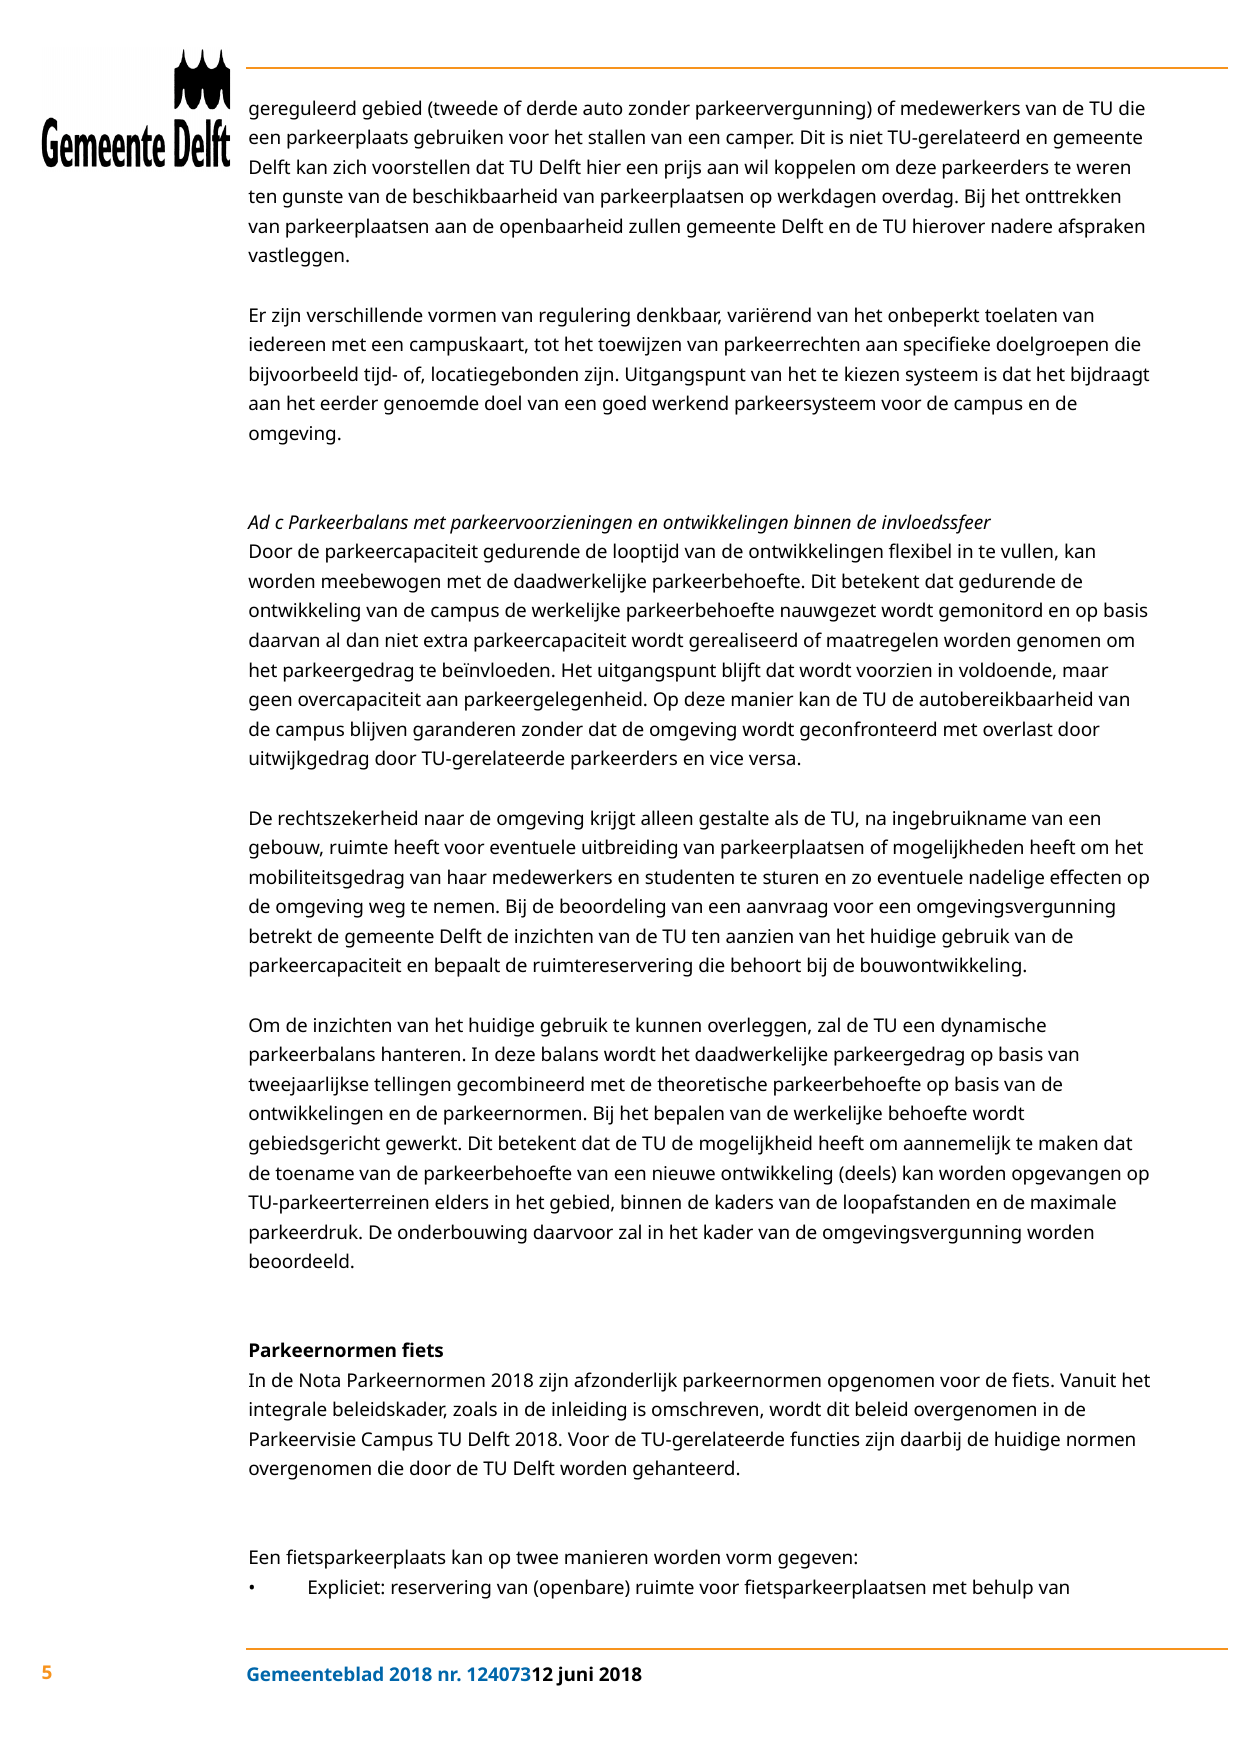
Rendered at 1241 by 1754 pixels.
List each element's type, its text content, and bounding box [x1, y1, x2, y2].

text In de Nota Parkeernormen 2018 zijn afzonderlijk parkeernormen opgenomen voor de fiets. Vanuit het integrale beleidskader, zoals in de inleiding is omschreven, wordt dit beleid overgenomen in de Parkeervisie Campus TU Delft 2018. Voor de TU-gerelateerde functies zijn daarbij de huidige normen overgenomen die door de TU Delft worden gehanteerd. [248, 1367, 1152, 1481]
text Een fietsparkeerplaats kan op twee manieren worden vorm gegeven: [248, 1544, 1152, 1570]
text Er zijn verschillende vormen van regulering denkbaar, variërend van het onbeperkt toelaten van iedereen met een campuskaart, tot het toewijzen van parkeerrechten aan specifieke doelgroepen die bijvoorbeeld tijd- of, locatiegebonden zijn. Uitgangspunt van het te kiezen systeem is dat het bijdraagt aan het eerder genoemde doel van een goed werkend parkeersysteem voor de campus en de omgeving. [248, 302, 1152, 446]
text Door de parkeercapaciteit gedurende de looptijd van de ontwikkelingen flexibel in te vullen, kan worden meebewogen met de daadwerkelijke parkeerbehoefte. Dit betekent dat gedurende de ontwikkeling van de campus de werkelijke parkeerbehoefte nauwgezet wordt gemonitord en op basis daarvan al dan niet extra parkeercapaciteit wordt gerealiseerd of maatregelen worden genomen om het parkeergedrag te beïnvloeden. Het uitgangspunt blijft dat wordt voorzien in voldoende, maar geen overcapaciteit aan parkeergelegenheid. Op deze manier kan de TU de autobereikbaarheid van de campus blijven garanderen zonder dat de omgeving wordt geconfronteerd met overlast door uitwijkgedrag door TU-gerelateerde parkeerders en vice versa. [248, 538, 1152, 771]
text Om de inzichten van het huidige gebruik te kunnen overleggen, zal de TU een dynamische parkeerbalans hanteren. In deze balans wordt het daadwerkelijke parkeergedrag op basis van tweejaarlijkse tellingen gecombineerd met de theoretische parkeerbehoefte op basis van de ontwikkelingen en de parkeernormen. Bij het bepalen van de werkelijke behoefte wordt gebiedsgericht gewerkt. Dit betekent dat de TU de mogelijkheid heeft om aannemelijk te maken dat de toename van de parkeerbehoefte van een nieuwe ontwikkeling (deels) kan worden opgevangen op TU-parkeerterreinen elders in het gebied, binnen de kaders van de loopafstanden en de maximale parkeerdruk. De onderbouwing daarvoor zal in het kader van de omgevingsvergunning worden beoordeeld. [248, 1012, 1152, 1274]
text gereguleerd gebied (tweede of derde auto zonder parkeervergunning) of medewerkers van de TU die een parkeerplaats gebruiken voor het stallen van een camper. Dit is niet TU-gerelateerd en gemeente Delft kan zich voorstellen dat TU Delft hier een prijs aan wil koppelen om deze parkeerders te weren ten gunste van de beschikbaarheid van parkeerplaatsen op werkdagen overdag. Bij het onttrekken van parkeerplaatsen aan de openbaarheid zullen gemeente Delft en de TU hierover nadere afspraken vastleggen. [248, 95, 1152, 268]
list Expliciet: reservering van (openbare) ruimte voor fietsparkeerplaatsen met behulp van [248, 1574, 1152, 1600]
text De rechtszekerheid naar de omgeving krijgt alleen gestalte als de TU, na ingebruikname van een gebouw, ruimte heeft voor eventuele uitbreiding van parkeerplaatsen of mogelijkheden heeft om het mobiliteitsgedrag van haar medewerkers en studenten te sturen en zo eventuele nadelige effecten op de omgeving weg te nemen. Bij de beoordeling van een aanvraag voor een omgevingsvergunning betrekt de gemeente Delft de inzichten van de TU ten aanzien van het huidige gebruik van de parkeercapaciteit en bepaalt de ruimtereservering die behoort bij de bouwontwikkeling. [248, 805, 1152, 978]
text Parkeernormen fiets [248, 1337, 1152, 1363]
text Ad c Parkeerbalans met parkeervoorzieningen en ontwikkelingen binnen de invloedssfeer [248, 509, 1152, 535]
picture [41, 47, 231, 172]
